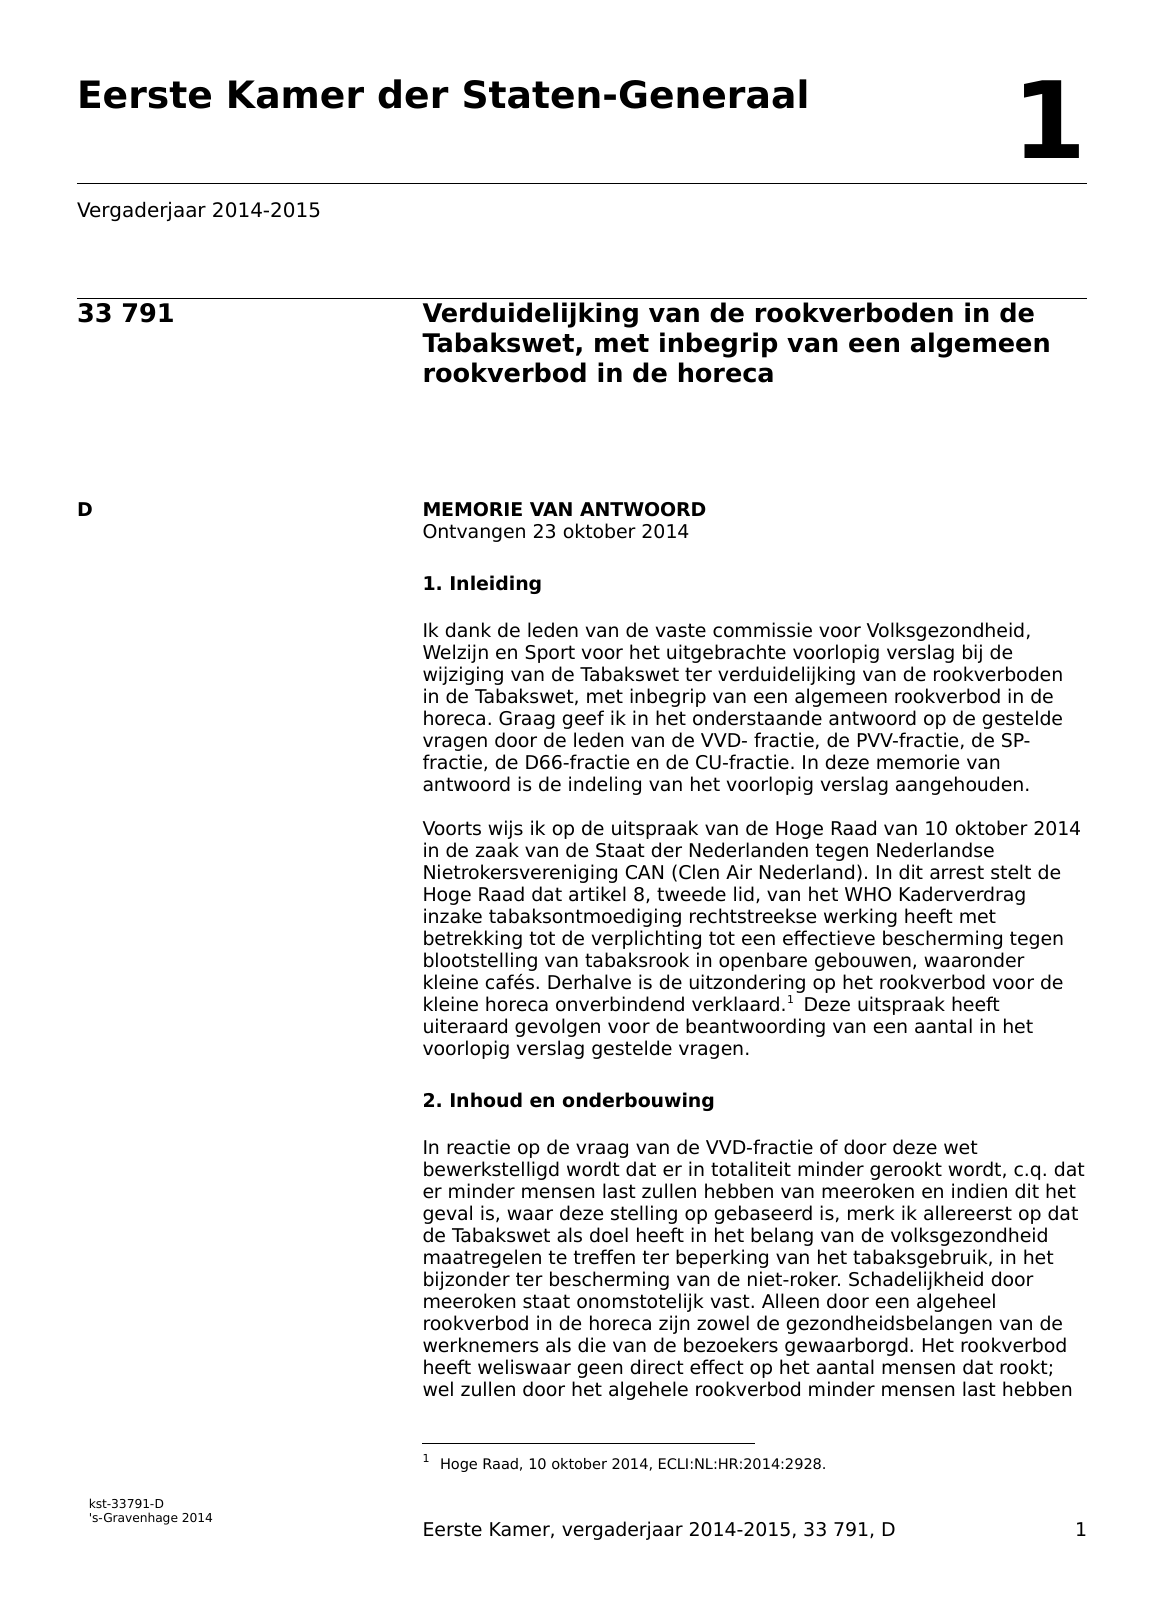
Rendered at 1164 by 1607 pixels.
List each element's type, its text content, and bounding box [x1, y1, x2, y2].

subtitle 33 791 Verduidelijking van de rookverboden in de Tabakswet, met inbegrip van een algemeen rookverbod in de horeca [77, 299, 1087, 388]
text kst-33791-D [88, 1497, 323, 1511]
subtitle 1. Inleiding [422, 573, 1087, 595]
subtitle D MEMORIE VAN ANTWOORD [77, 499, 1087, 521]
text Ontvangen 23 oktober 2014 [422, 521, 1087, 543]
subtitle 2. Inhoud en onderbouwing [422, 1090, 1087, 1112]
text In reactie op de vraag van de VVD-fractie of door deze wet bewerkstelligd wordt dat er in totaliteit minder gerookt wordt, c.q. dat er minder mensen last zullen hebben van meeroken en indien dit het geval is, waar deze stelling op gebaseerd is, merk ik allereerst op dat de Tabakswet als doel heeft in het belang van de volksgezondheid maatregelen te treffen ter beperking van het tabaksgebruik, in het bijzonder ter bescherming van de niet-roker. Schadelijkheid door meeroken staat onomstotelijk vast. Alleen door een algeheel rookverbod in de horeca zijn zowel de gezondheidsbelangen van de werknemers als die van de bezoekers gewaarborgd. Het rookverbod heeft weliswaar geen direct effect op het aantal mensen dat rookt; wel zullen door het algehele rookverbod minder mensen last hebben [422, 1137, 1087, 1401]
text Voorts wijs ik op de uitspraak van de Hoge Raad van 10 oktober 2014 in de zaak van de Staat der Nederlanden tegen Nederlandse Nietrokersvereniging CAN (Clen Air Nederland). In dit arrest stelt de Hoge Raad dat artikel 8, tweede lid, van het WHO Kaderverdrag inzake tabaksontmoediging rechtstreekse werking heeft met betrekking tot de verplichting tot een effectieve bescherming tegen blootstelling van tabaksrook in openbare gebouwen, waaronder kleine cafés. Derhalve is de uitzondering op het rookverbod voor de kleine horeca onverbindend verklaard. Deze uitspraak heeft uiteraard gevolgen voor de beantwoording van een aantal in het voorlopig verslag gestelde vragen. [422, 818, 1087, 1060]
text Ik dank de leden van de vaste commissie voor Volksgezondheid, Welzijn en Sport voor het uitgebrachte voorlopig verslag bij de wijziging van de Tabakswet ter verduidelijking van de rookverboden in de Tabakswet, met inbegrip van een algemeen rookverbod in de horeca. Graag geef ik in het onderstaande antwoord op de gestelde vragen door de leden van de VVD- fractie, de PVV-fractie, de SP-fractie, de D66-fractie en de CU-fractie. In deze memorie van antwoord is de indeling van het voorlopig verslag aangehouden. [422, 620, 1087, 796]
table_header Eerste Kamer der Staten-Generaal [77, 59, 886, 183]
text 's-Gravenhage 2014 [88, 1511, 323, 1525]
table_cell Vergaderjaar 2014-2015 [77, 184, 1087, 298]
table_header 1 [886, 59, 1087, 183]
text Hoge Raad, 10 oktober 2014, ECLI:NL:HR:2014:2928. [422, 1452, 1087, 1474]
